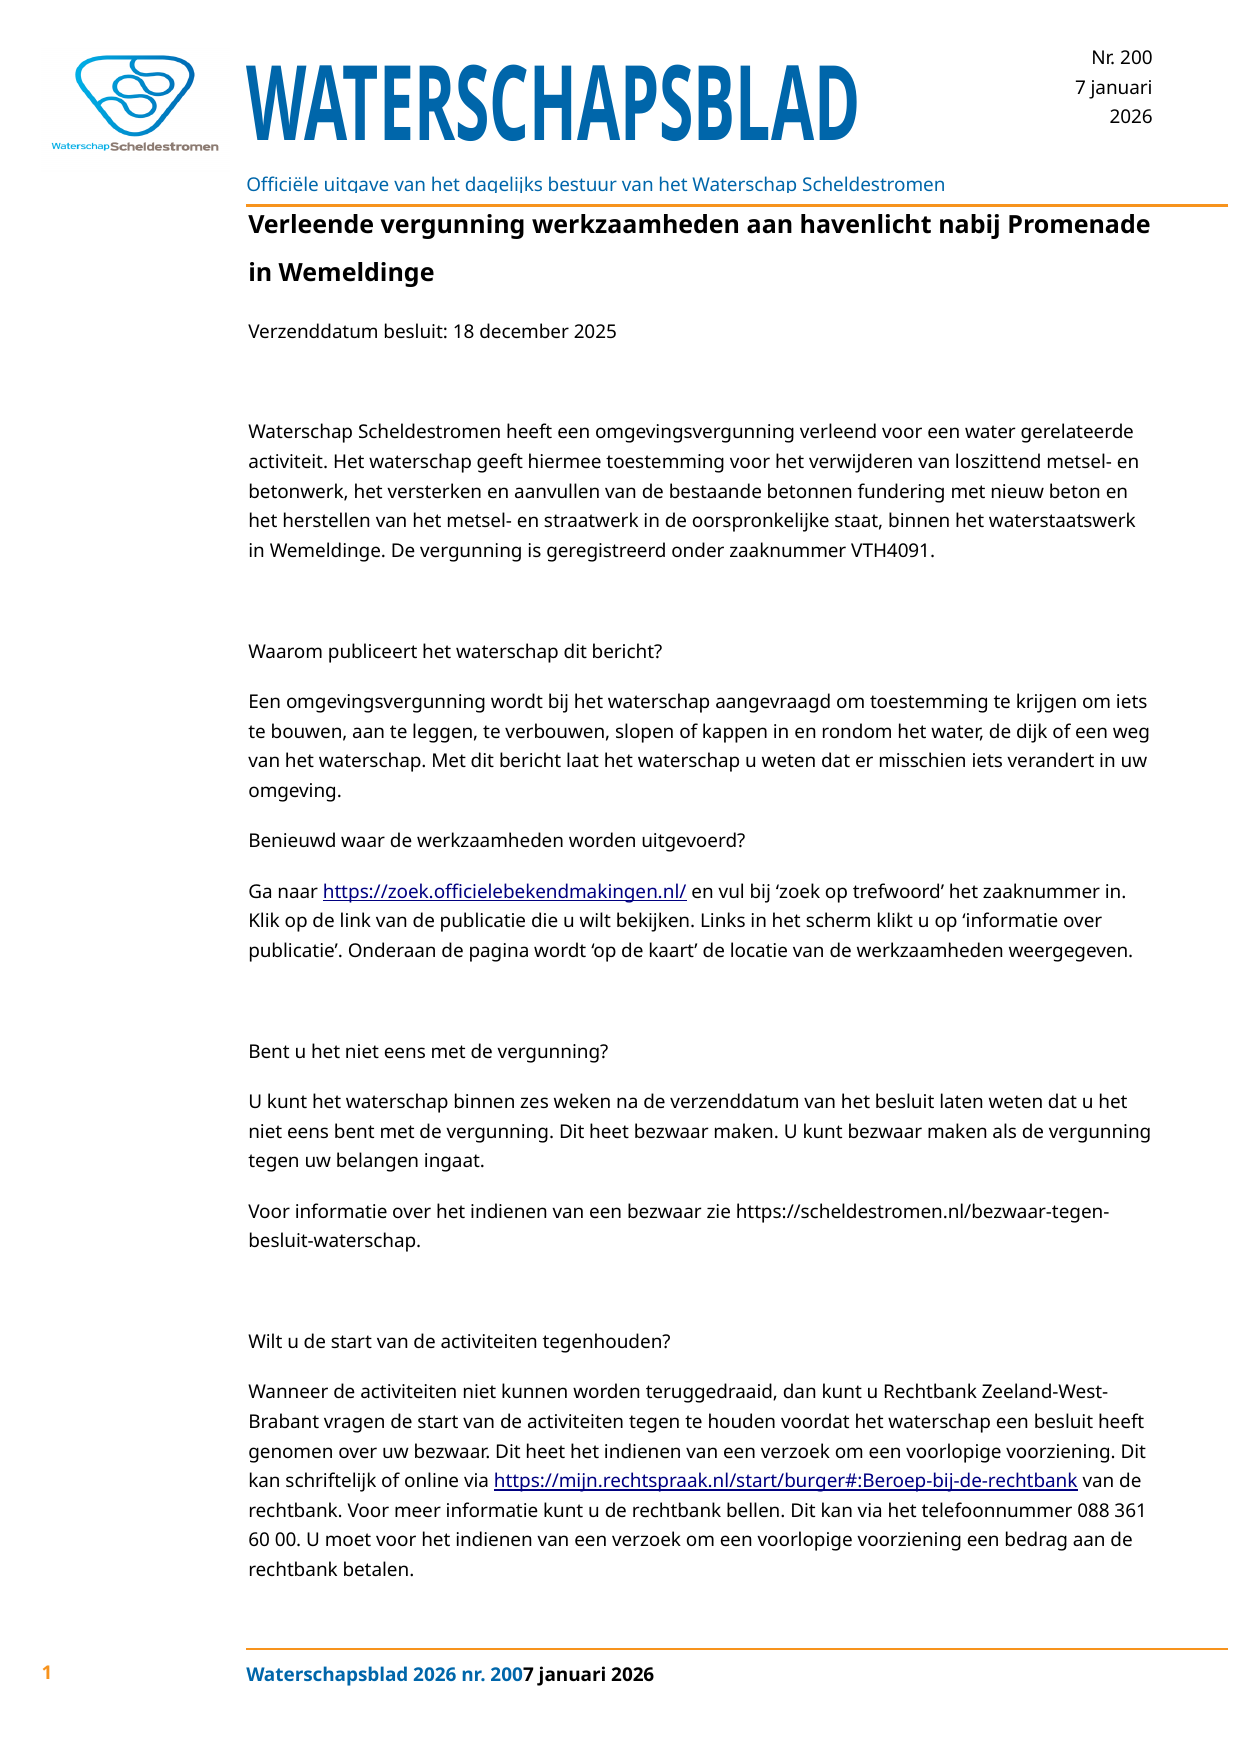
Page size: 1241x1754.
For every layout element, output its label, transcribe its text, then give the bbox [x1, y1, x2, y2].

picture [41, 47, 231, 172]
text Een omgevingsvergunning wordt bij het waterschap aangevraagd om toestemming te krijgen om iets te bouwen, aan te leggen, te verbouwen, slopen of kappen in en rondom het water, de dijk of een weg van het waterschap. Met dit bericht laat het waterschap u weten dat er misschien iets verandert in uw omgeving. [248, 688, 1152, 803]
text Voor informatie over het indienen van een bezwaar zie https://scheldestromen.nl/bezwaar-tegen-besluit-waterschap. [248, 1198, 1152, 1253]
text Ga naar https://zoek.officielebekendmakingen.nl/ en vul bij ‘zoek op trefwoord’ het zaaknummer in. Klik op de link van de publicatie die u wilt bekijken. Links in het scherm klikt u op ‘informatie over publicatie’. Onderaan de pagina wordt ‘op de kaart’ de locatie van de werkzaamheden weergegeven. [248, 878, 1152, 963]
text Bent u het niet eens met de vergunning? [248, 1038, 1152, 1064]
text Waarom publiceert het waterschap dit bericht? [248, 638, 1152, 664]
text Verzenddatum besluit: 18 december 2025 [248, 318, 1152, 344]
text Waterschap Scheldestromen heeft een omgevingsvergunning verleend voor een water gerelateerde activiteit. Het waterschap geeft hiermee toestemming voor het verwijderen van loszittend metsel- en betonwerk, het versterken en aanvullen van de bestaande betonnen fundering met nieuw beton en het herstellen van het metsel- en straatwerk in de oorspronkelijke staat, binnen het waterstaatswerk in Wemeldinge. De vergunning is geregistreerd onder zaaknummer VTH4091. [248, 419, 1152, 563]
text Verleende vergunning werkzaamheden aan havenlicht nabij Promenade in Wemeldinge [248, 207, 1152, 288]
text Wanneer de activiteiten niet kunnen worden teruggedraaid, dan kunt u Rechtbank Zeeland-West-Brabant vragen de start van de activiteiten tegen te houden voordat het waterschap een besluit heeft genomen over uw bezwaar. Dit heet het indienen van een verzoek om een voorlopige voorziening. Dit kan schriftelijk of online via https://mijn.rechtspraak.nl/start/burger#:Beroep-bij-de-rechtbank van de rechtbank. Voor meer informatie kunt u de rechtbank bellen. Dit kan via het telefoonnummer 088 361 60 00. U moet voor het indienen van een verzoek om een voorlopige voorziening een bedrag aan de rechtbank betalen. [248, 1379, 1152, 1582]
text Benieuwd waar de werkzaamheden worden uitgevoerd? [248, 827, 1152, 853]
text U kunt het waterschap binnen zes weken na de verzenddatum van het besluit laten weten dat u het niet eens bent met de vergunning. Dit heet bezwaar maken. U kunt bezwaar maken als de vergunning tegen uw belangen ingaat. [248, 1088, 1152, 1173]
text Wilt u de start van de activiteiten tegenhouden? [248, 1328, 1152, 1354]
